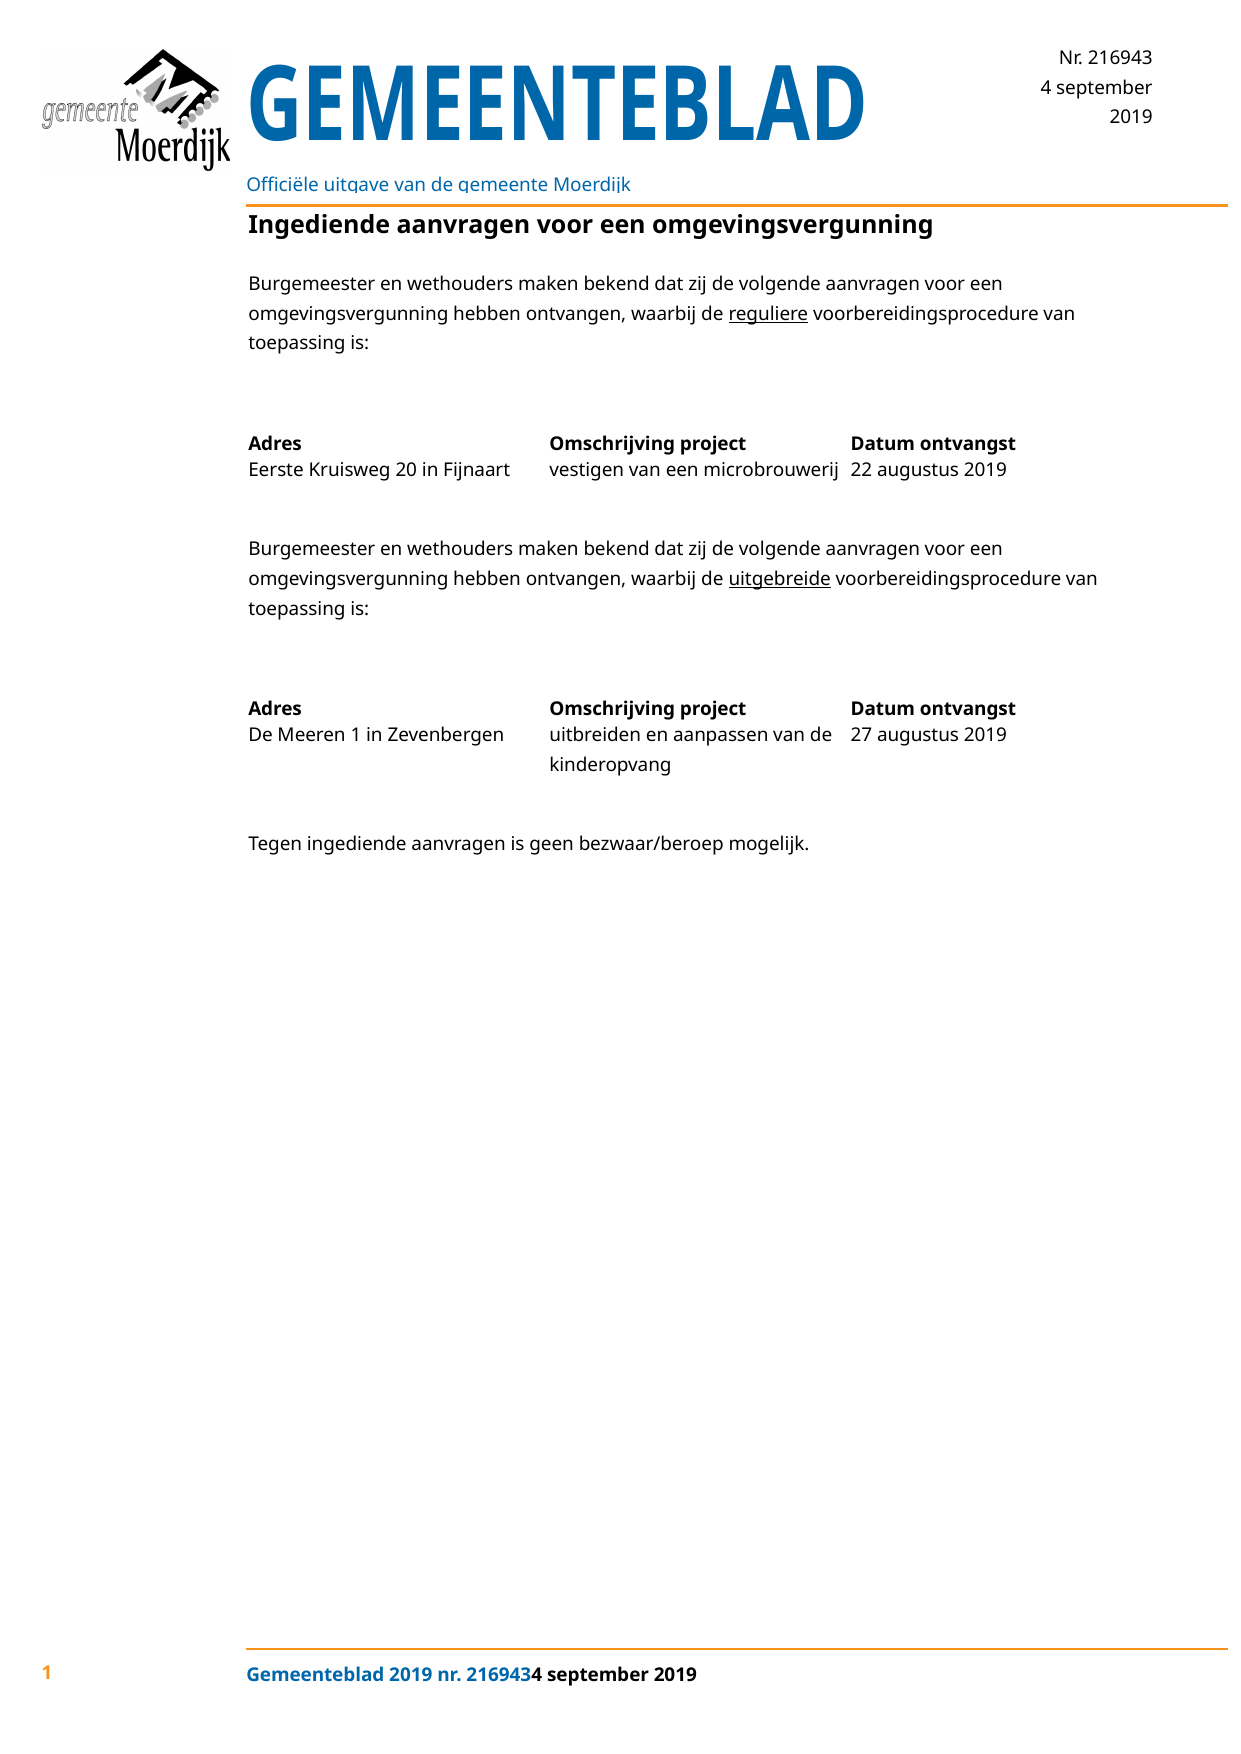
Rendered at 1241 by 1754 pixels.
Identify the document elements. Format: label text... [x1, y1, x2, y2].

table_cell 22 augustus 2019 [850, 456, 1152, 482]
picture [41, 47, 231, 172]
table_header Omschrijving project [549, 696, 850, 721]
text Tegen ingediende aanvragen is geen bezwaar/beroep mogelijk. [248, 830, 1152, 856]
table_header Datum ontvangst [850, 696, 1152, 721]
table_cell De Meeren 1 in Zevenbergen [248, 721, 549, 777]
table_header Omschrijving project [549, 430, 850, 456]
table_header Adres [248, 696, 549, 721]
table_cell 27 augustus 2019 [850, 721, 1152, 777]
table_header Datum ontvangst [850, 430, 1152, 456]
table_cell uitbreiden en aanpassen van de kinderopvang [549, 721, 850, 777]
table_header Adres [248, 430, 549, 456]
text Ingediende aanvragen voor een omgevingsvergunning [248, 207, 1152, 241]
text Burgemeester en wethouders maken bekend dat zij de volgende aanvragen voor een omgevingsvergunning hebben ontvangen, waarbij de uitgebreide voorbereidingsprocedure van toepassing is: [248, 536, 1152, 620]
text Burgemeester en wethouders maken bekend dat zij de volgende aanvragen voor een omgevingsvergunning hebben ontvangen, waarbij de reguliere voorbereidingsprocedure van toepassing is: [248, 270, 1152, 355]
table_cell vestigen van een microbrouwerij [549, 456, 850, 482]
table_cell Eerste Kruisweg 20 in Fijnaart [248, 456, 549, 482]
